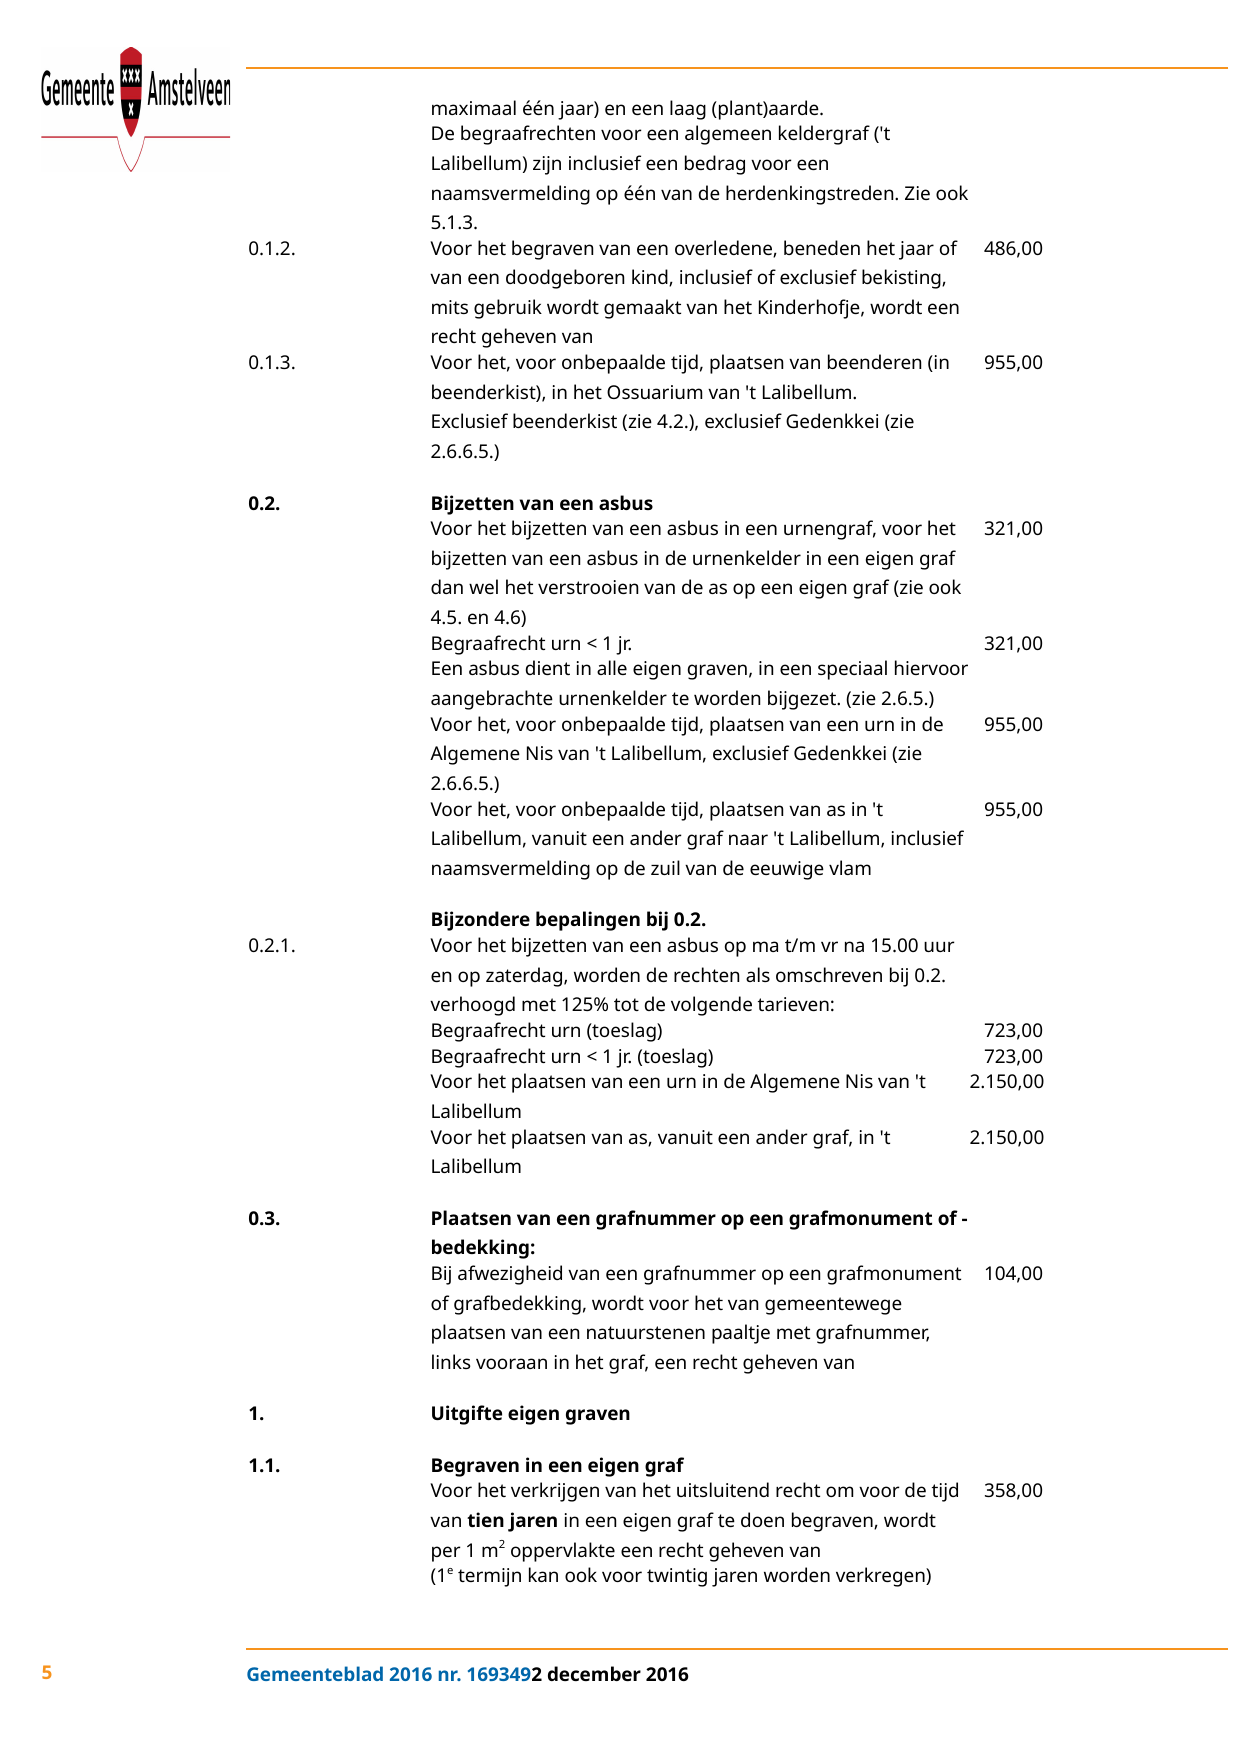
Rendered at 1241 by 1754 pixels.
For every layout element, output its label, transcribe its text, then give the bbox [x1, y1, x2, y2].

table_cell [969, 1400, 1152, 1426]
table_cell Voor het begraven van een overledene, beneden het jaar of van een doodgeboren kind, inclusief of exclusief bekisting, mits gebruik wordt gemaakt van het Kinderhofje, wordt een recht geheven van [430, 235, 969, 349]
table_cell [248, 1017, 430, 1043]
table_cell [430, 1426, 969, 1452]
table_cell [969, 95, 1152, 121]
table_cell 723,00 [969, 1043, 1152, 1068]
table_cell 321,00 [969, 515, 1152, 630]
table_cell [430, 881, 969, 906]
table_cell [248, 796, 430, 881]
table_cell [969, 906, 1152, 932]
table_cell [248, 906, 430, 932]
table_cell 2.150,00 [969, 1069, 1152, 1124]
table_cell [248, 1124, 430, 1179]
table_cell Begraafrecht urn < 1 jr. (toeslag) [430, 1043, 969, 1068]
table_cell 955,00 [969, 796, 1152, 881]
table_cell [248, 1179, 430, 1205]
table_cell Begraafrecht urn (toeslag) [430, 1017, 969, 1043]
table_cell Bij afwezigheid van een grafnummer op een grafmonument of grafbedekking, wordt voor het van gemeentewege plaatsen van een natuurstenen paaltje met grafnummer, links vooraan in het graf, een recht geheven van [430, 1260, 969, 1375]
table_cell 358,00 [969, 1478, 1152, 1562]
table_cell [248, 1260, 430, 1375]
table_cell 1. [248, 1400, 430, 1426]
table_cell Een asbus dient in alle eigen graven, in een speciaal hiervoor aangebrachte urnenkelder te worden bijgezet. (zie 2.6.5.) [430, 656, 969, 711]
table_cell [969, 490, 1152, 515]
table_cell [248, 121, 430, 235]
table_cell [430, 1179, 969, 1205]
table_cell Bijzetten van een asbus [430, 490, 969, 515]
picture [41, 47, 231, 172]
table_cell [969, 1179, 1152, 1205]
table_cell Begraven in een eigen graf [430, 1452, 969, 1478]
table_cell 723,00 [969, 1017, 1152, 1043]
table_cell [969, 464, 1152, 490]
table_cell maximaal één jaar) en een laag (plant)aarde. [430, 95, 969, 121]
table_cell [969, 656, 1152, 711]
table_cell [248, 1426, 430, 1452]
table_cell Voor het plaatsen van as, vanuit een ander graf, in 't Lalibellum [430, 1124, 969, 1179]
table_cell [969, 881, 1152, 906]
table_cell Voor het, voor onbepaalde tijd, plaatsen van beenderen (in beenderkist), in het Ossuarium van 't Lalibellum. Exclusief beenderkist (zie 4.2.), exclusief Gedenkkei (zie 2.6.6.5.) [430, 350, 969, 464]
table_cell [969, 1205, 1152, 1260]
table_cell 955,00 [969, 711, 1152, 796]
table_cell [969, 1452, 1152, 1478]
table_cell Begraafrecht urn < 1 jr. [430, 630, 969, 656]
table_cell 0.3. [248, 1205, 430, 1260]
table_cell (1e termijn kan ook voor twintig jaren worden verkregen) [430, 1563, 969, 1588]
table_cell 1.1. [248, 1452, 430, 1478]
table_cell 2.150,00 [969, 1124, 1152, 1179]
table_cell [969, 1426, 1152, 1452]
table_cell Bijzondere bepalingen bij 0.2. [430, 906, 969, 932]
table_cell Voor het verkrijgen van het uitsluitend recht om voor de tijd van tien jaren in een eigen graf te doen begraven, wordt per 1 m2 oppervlakte een recht geheven van [430, 1478, 969, 1562]
table_cell [248, 656, 430, 711]
table_cell Plaatsen van een grafnummer op een grafmonument of -bedekking: [430, 1205, 969, 1260]
table_cell [248, 95, 430, 121]
table_cell [430, 1375, 969, 1400]
table_cell Voor het, voor onbepaalde tijd, plaatsen van as in 't Lalibellum, vanuit een ander graf naar 't Lalibellum, inclusief naamsvermelding op de zuil van de eeuwige vlam [430, 796, 969, 881]
table_cell De begraafrechten voor een algemeen keldergraf ('t Lalibellum) zijn inclusief een bedrag voor een naamsvermelding op één van de herdenkingstreden. Zie ook 5.1.3. [430, 121, 969, 235]
table_cell [248, 711, 430, 796]
table_cell [248, 1563, 430, 1588]
table_cell [248, 1375, 430, 1400]
table_cell [248, 1043, 430, 1068]
table_cell 104,00 [969, 1260, 1152, 1375]
table_cell 321,00 [969, 630, 1152, 656]
table_cell 0.2. [248, 490, 430, 515]
table_cell [969, 1563, 1152, 1588]
table_cell 486,00 [969, 235, 1152, 349]
table_cell [969, 121, 1152, 235]
table_cell [969, 1375, 1152, 1400]
table_cell 0.1.2. [248, 235, 430, 349]
table_cell [248, 464, 430, 490]
table_cell Voor het bijzetten van een asbus op ma t/m vr na 15.00 uur en op zaterdag, worden de rechten als omschreven bij 0.2. verhoogd met 125% tot de volgende tarieven: [430, 932, 969, 1017]
table_cell [248, 1478, 430, 1562]
table_cell [969, 932, 1152, 1017]
table_cell Uitgifte eigen graven [430, 1400, 969, 1426]
table_cell 0.1.3. [248, 350, 430, 464]
table_cell [248, 515, 430, 630]
table_cell Voor het plaatsen van een urn in de Algemene Nis van 't Lalibellum [430, 1069, 969, 1124]
table_cell [248, 881, 430, 906]
table_cell 0.2.1. [248, 932, 430, 1017]
table_cell [430, 464, 969, 490]
table_cell Voor het, voor onbepaalde tijd, plaatsen van een urn in de Algemene Nis van 't Lalibellum, exclusief Gedenkkei (zie 2.6.6.5.) [430, 711, 969, 796]
table_cell [248, 1069, 430, 1124]
table_cell [248, 630, 430, 656]
table_cell Voor het bijzetten van een asbus in een urnengraf, voor het bijzetten van een asbus in de urnenkelder in een eigen graf dan wel het verstrooien van de as op een eigen graf (zie ook 4.5. en 4.6) [430, 515, 969, 630]
table_cell 955,00 [969, 350, 1152, 464]
